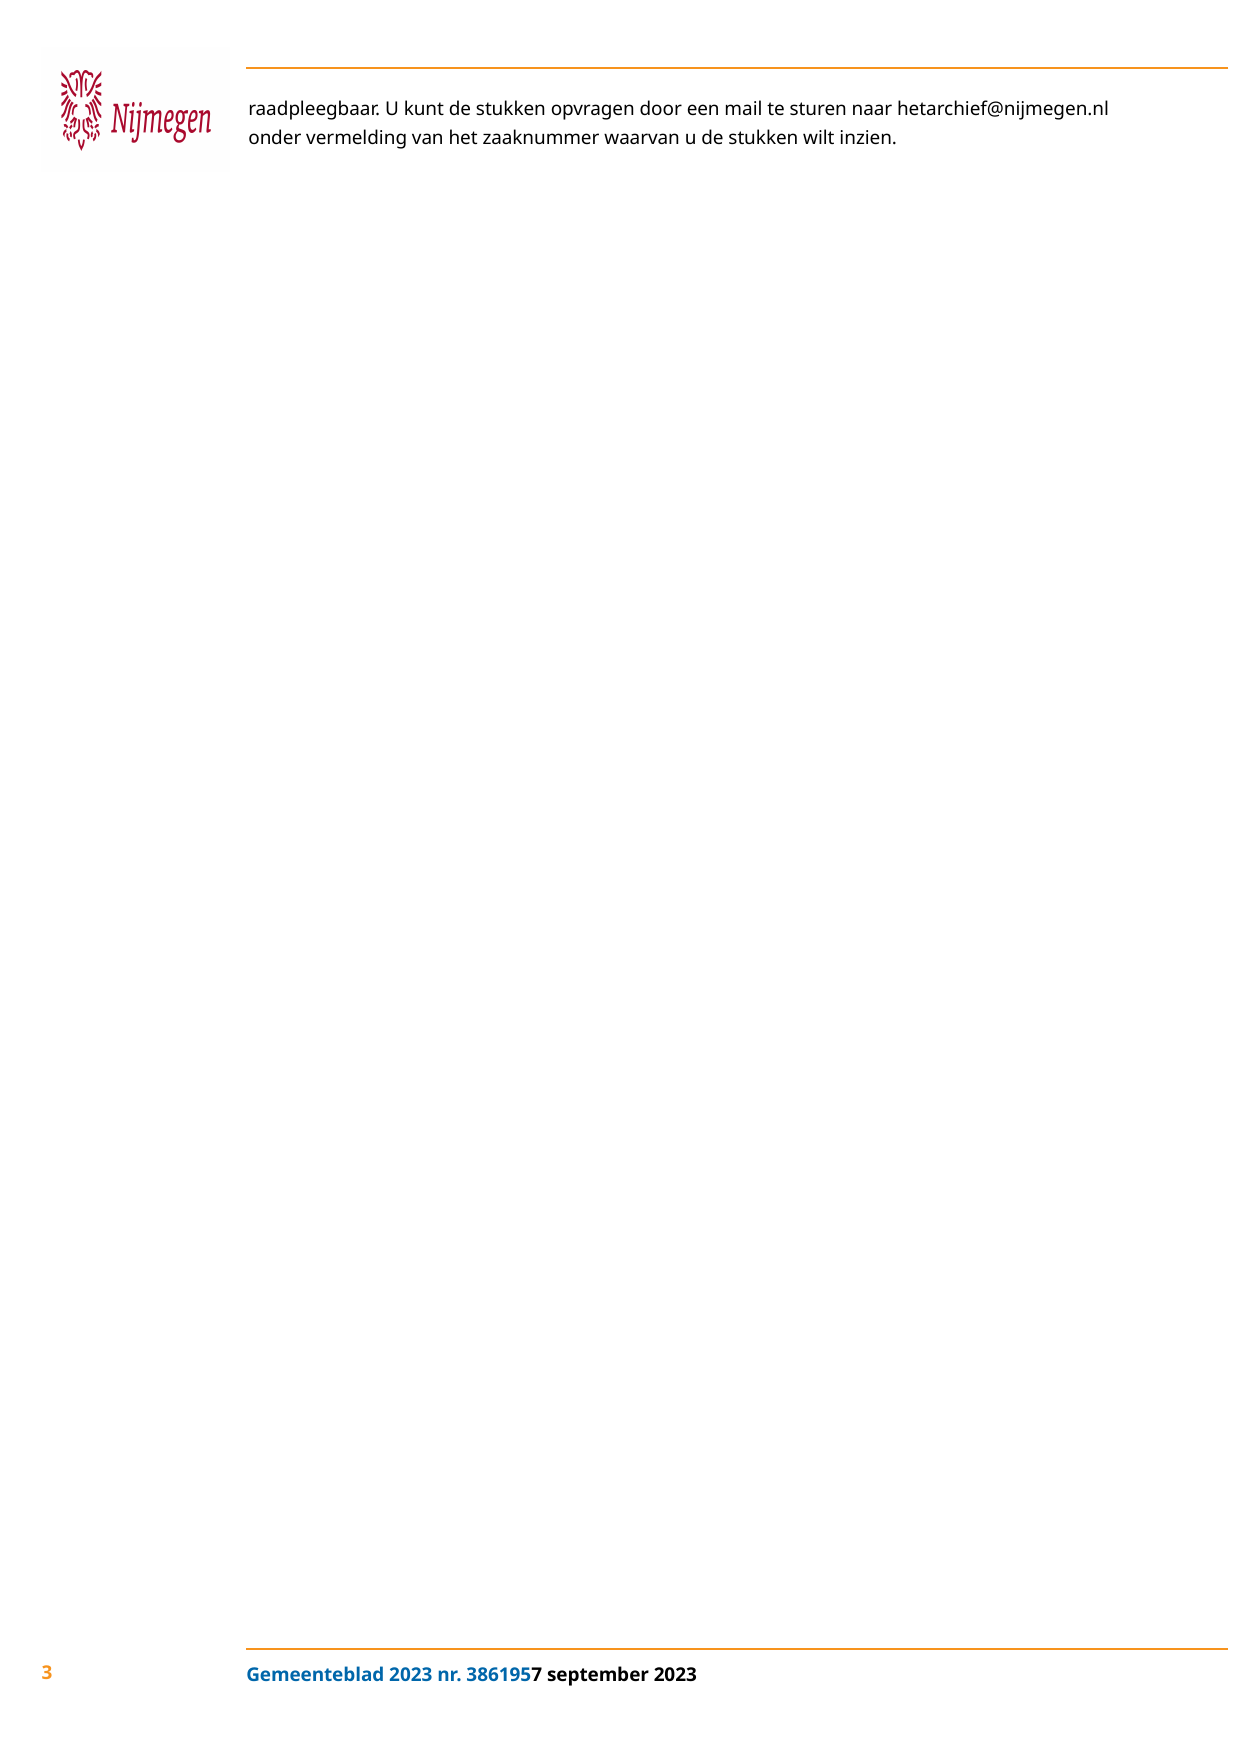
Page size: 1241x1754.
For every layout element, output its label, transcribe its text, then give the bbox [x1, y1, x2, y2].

picture [41, 47, 231, 172]
text raadpleegbaar. U kunt de stukken opvragen door een mail te sturen naar hetarchief@nijmegen.nl onder vermelding van het zaaknummer waarvan u de stukken wilt inzien. [248, 95, 1152, 150]
